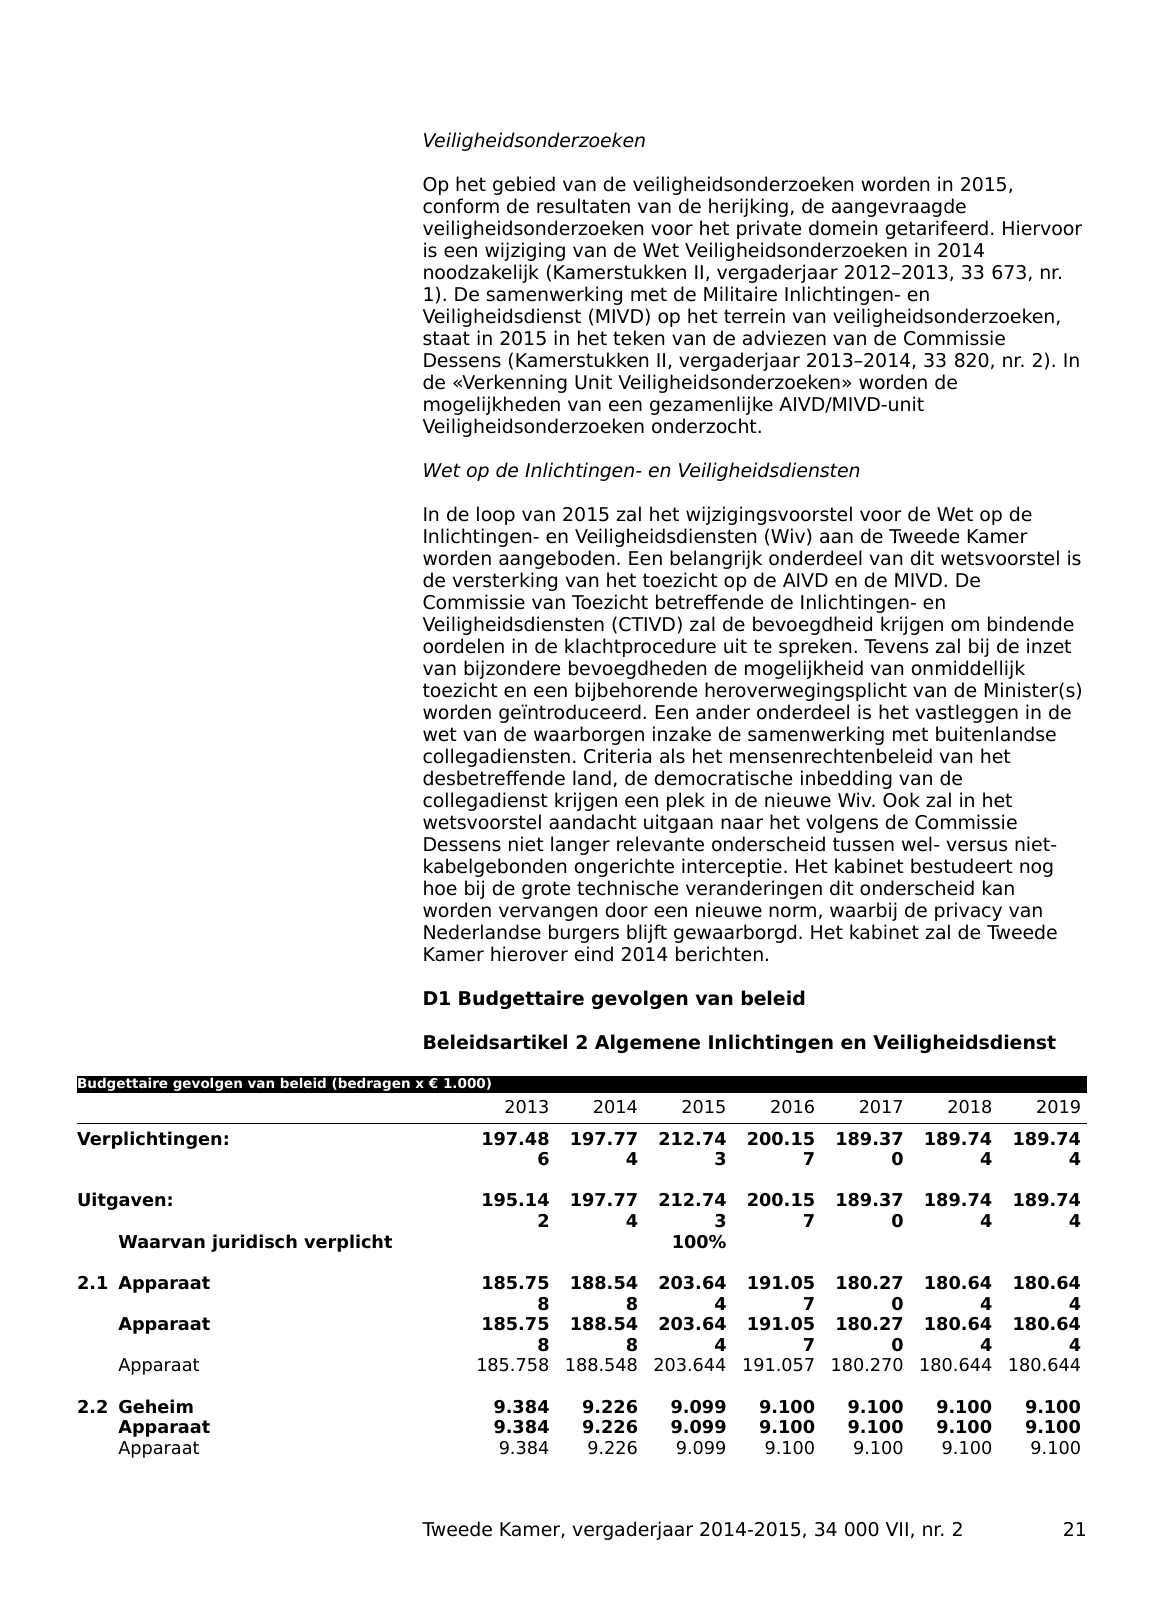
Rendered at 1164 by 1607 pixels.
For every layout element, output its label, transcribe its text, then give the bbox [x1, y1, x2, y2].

table_cell 197.774 [555, 1190, 644, 1232]
table_cell [821, 1376, 909, 1397]
table_cell [644, 1376, 732, 1397]
table_cell 180.644 [909, 1314, 998, 1355]
table_cell 9.100 [821, 1397, 909, 1417]
table_cell Apparaat [112, 1273, 466, 1314]
table_cell [732, 1232, 821, 1252]
table_cell 2013 [466, 1093, 555, 1123]
table_cell [466, 1232, 555, 1252]
table_cell 2019 [998, 1093, 1087, 1123]
table_cell [77, 1417, 112, 1438]
table_cell [644, 1252, 732, 1273]
table_cell 203.644 [644, 1314, 732, 1355]
table_cell 189.370 [821, 1190, 909, 1232]
table_cell [77, 1314, 112, 1355]
table_cell Verplichtingen: [77, 1124, 466, 1170]
table_cell Apparaat [112, 1438, 466, 1458]
table_cell 2017 [821, 1093, 909, 1123]
table_cell 212.743 [644, 1190, 732, 1232]
table_cell [112, 1376, 466, 1397]
table_cell [77, 1093, 112, 1123]
table_cell [555, 1252, 644, 1273]
table_cell 180.644 [998, 1314, 1087, 1355]
table_cell 9.100 [909, 1417, 998, 1438]
table_cell 180.270 [821, 1273, 909, 1314]
table_cell [466, 1376, 555, 1397]
table_cell [821, 1170, 909, 1190]
table_cell 9.100 [909, 1438, 998, 1458]
table_cell [909, 1232, 998, 1252]
table_cell [555, 1376, 644, 1397]
table_cell [821, 1252, 909, 1273]
table_cell [112, 1252, 466, 1273]
table_cell 180.644 [998, 1355, 1087, 1376]
table_cell 9.099 [644, 1417, 732, 1438]
table_cell [466, 1170, 555, 1190]
table_cell 191.057 [732, 1314, 821, 1355]
table_cell [466, 1252, 555, 1273]
table_cell 9.100 [732, 1438, 821, 1458]
table_cell 9.099 [644, 1397, 732, 1417]
subtitle Beleidsartikel 2 Algemene Inlichtingen en Veiligheidsdienst [422, 1032, 1087, 1054]
table_cell 189.370 [821, 1124, 909, 1170]
table_cell 2.1 [77, 1273, 112, 1314]
table_cell 197.774 [555, 1124, 644, 1170]
table_cell 188.548 [555, 1355, 644, 1376]
table_cell 191.057 [732, 1355, 821, 1376]
table_cell 9.100 [909, 1397, 998, 1417]
table_cell 9.100 [821, 1438, 909, 1458]
table_cell 212.743 [644, 1124, 732, 1170]
table_cell [998, 1170, 1087, 1190]
table_cell 185.758 [466, 1273, 555, 1314]
table_cell [112, 1170, 466, 1190]
table_cell [77, 1438, 112, 1458]
table_cell 180.270 [821, 1314, 909, 1355]
text Op het gebied van de veiligheidsonderzoeken worden in 2015, conform de resultaten van de herijking, de aangevraagde veiligheidsonderzoeken voor het private domein getarifeerd. Hiervoor is een wijziging van de Wet Veiligheidsonderzoeken in 2014 noodzakelijk (Kamerstukken II, vergaderjaar 2012–2013, 33 673, nr. 1). De samenwerking met de Militaire Inlichtingen- en Veiligheidsdienst (MIVD) op het terrein van veiligheidsonderzoeken, staat in 2015 in het teken van de adviezen van de Commissie Dessens (Kamerstukken II, vergaderjaar 2013–2014, 33 820, nr. 2). In de «Verkenning Unit Veiligheidsonderzoeken» worden de mogelijkheden van een gezamenlijke AIVD/MIVD-unit Veiligheidsonderzoeken onderzocht. [422, 174, 1087, 438]
table_cell [77, 1252, 112, 1273]
table_cell 180.270 [821, 1355, 909, 1376]
table_cell [909, 1252, 998, 1273]
table_cell 9.226 [555, 1397, 644, 1417]
table_cell 100% [644, 1232, 732, 1252]
table_cell 189.744 [909, 1124, 998, 1170]
table_cell 180.644 [909, 1273, 998, 1314]
table_cell 191.057 [732, 1273, 821, 1314]
table_cell 9.100 [732, 1417, 821, 1438]
table_cell [732, 1170, 821, 1190]
table_cell 9.226 [555, 1417, 644, 1438]
table_cell [732, 1252, 821, 1273]
table_cell Waarvan juridisch verplicht [112, 1232, 466, 1252]
table_cell 189.744 [909, 1190, 998, 1232]
table_cell [998, 1232, 1087, 1252]
table_cell 2.2 [77, 1397, 112, 1417]
table_cell 195.142 [466, 1190, 555, 1232]
table_header Budgettaire gevolgen van beleid (bedragen x € 1.000) [77, 1076, 1087, 1092]
table_cell 203.644 [644, 1273, 732, 1314]
table_cell [909, 1376, 998, 1397]
table_cell 9.099 [644, 1438, 732, 1458]
table_cell 200.157 [732, 1190, 821, 1232]
table_cell 180.644 [998, 1273, 1087, 1314]
table_cell Apparaat [112, 1355, 466, 1376]
table_cell Geheim [112, 1397, 466, 1417]
table_cell 188.548 [555, 1273, 644, 1314]
table_cell 9.100 [821, 1417, 909, 1438]
table_cell 9.384 [466, 1417, 555, 1438]
table_cell [77, 1232, 112, 1252]
table_cell 180.644 [909, 1355, 998, 1376]
table_cell 9.100 [998, 1438, 1087, 1458]
table_cell 189.744 [998, 1190, 1087, 1232]
table_cell [909, 1170, 998, 1190]
table_cell [77, 1355, 112, 1376]
table_cell [998, 1376, 1087, 1397]
table_cell [998, 1252, 1087, 1273]
table_cell 185.758 [466, 1355, 555, 1376]
table_cell 2016 [732, 1093, 821, 1123]
table_cell [77, 1376, 112, 1397]
table_cell [77, 1170, 112, 1190]
table_cell 9.100 [998, 1397, 1087, 1417]
subtitle Veiligheidsonderzoeken [422, 130, 1087, 152]
table_cell [112, 1093, 466, 1123]
subtitle D1 Budgettaire gevolgen van beleid [422, 988, 1087, 1010]
table_cell [644, 1170, 732, 1190]
table_cell Apparaat [112, 1314, 466, 1355]
table_cell [555, 1232, 644, 1252]
table_cell 2018 [909, 1093, 998, 1123]
table_cell [732, 1376, 821, 1397]
table_cell 197.486 [466, 1124, 555, 1170]
table_cell [555, 1170, 644, 1190]
table_cell 9.226 [555, 1438, 644, 1458]
table_cell 2015 [644, 1093, 732, 1123]
table_cell [821, 1232, 909, 1252]
subtitle Wet op de Inlichtingen- en Veiligheidsdiensten [422, 460, 1087, 482]
table_cell 9.384 [466, 1438, 555, 1458]
table_cell Uitgaven: [77, 1190, 466, 1232]
table_cell 188.548 [555, 1314, 644, 1355]
table_cell 185.758 [466, 1314, 555, 1355]
table_cell 2014 [555, 1093, 644, 1123]
table_cell 200.157 [732, 1124, 821, 1170]
table_cell 203.644 [644, 1355, 732, 1376]
table_cell 189.744 [998, 1124, 1087, 1170]
table_cell 9.100 [998, 1417, 1087, 1438]
text In de loop van 2015 zal het wijzigingsvoorstel voor de Wet op de Inlichtingen- en Veiligheidsdiensten (Wiv) aan de Tweede Kamer worden aangeboden. Een belangrijk onderdeel van dit wetsvoorstel is de versterking van het toezicht op de AIVD en de MIVD. De Commissie van Toezicht betreffende de Inlichtingen- en Veiligheidsdiensten (CTIVD) zal de bevoegdheid krijgen om bindende oordelen in de klachtprocedure uit te spreken. Tevens zal bij de inzet van bijzondere bevoegdheden de mogelijkheid van onmiddellijk toezicht en een bijbehorende heroverwegingsplicht van de Minister(s) worden geïntroduceerd. Een ander onderdeel is het vastleggen in de wet van de waarborgen inzake de samenwerking met buitenlandse collegadiensten. Criteria als het mensenrechtenbeleid van het desbetreffende land, de democratische inbedding van de collegadienst krijgen een plek in de nieuwe Wiv. Ook zal in het wetsvoorstel aandacht uitgaan naar het volgens de Commissie Dessens niet langer relevante onderscheid tussen wel- versus niet-kabelgebonden ongerichte interceptie. Het kabinet bestudeert nog hoe bij de grote technische veranderingen dit onderscheid kan worden vervangen door een nieuwe norm, waarbij de privacy van Nederlandse burgers blijft gewaarborgd. Het kabinet zal de Tweede Kamer hierover eind 2014 berichten. [422, 504, 1087, 966]
table_cell Apparaat [112, 1417, 466, 1438]
table_cell 9.384 [466, 1397, 555, 1417]
table_cell 9.100 [732, 1397, 821, 1417]
